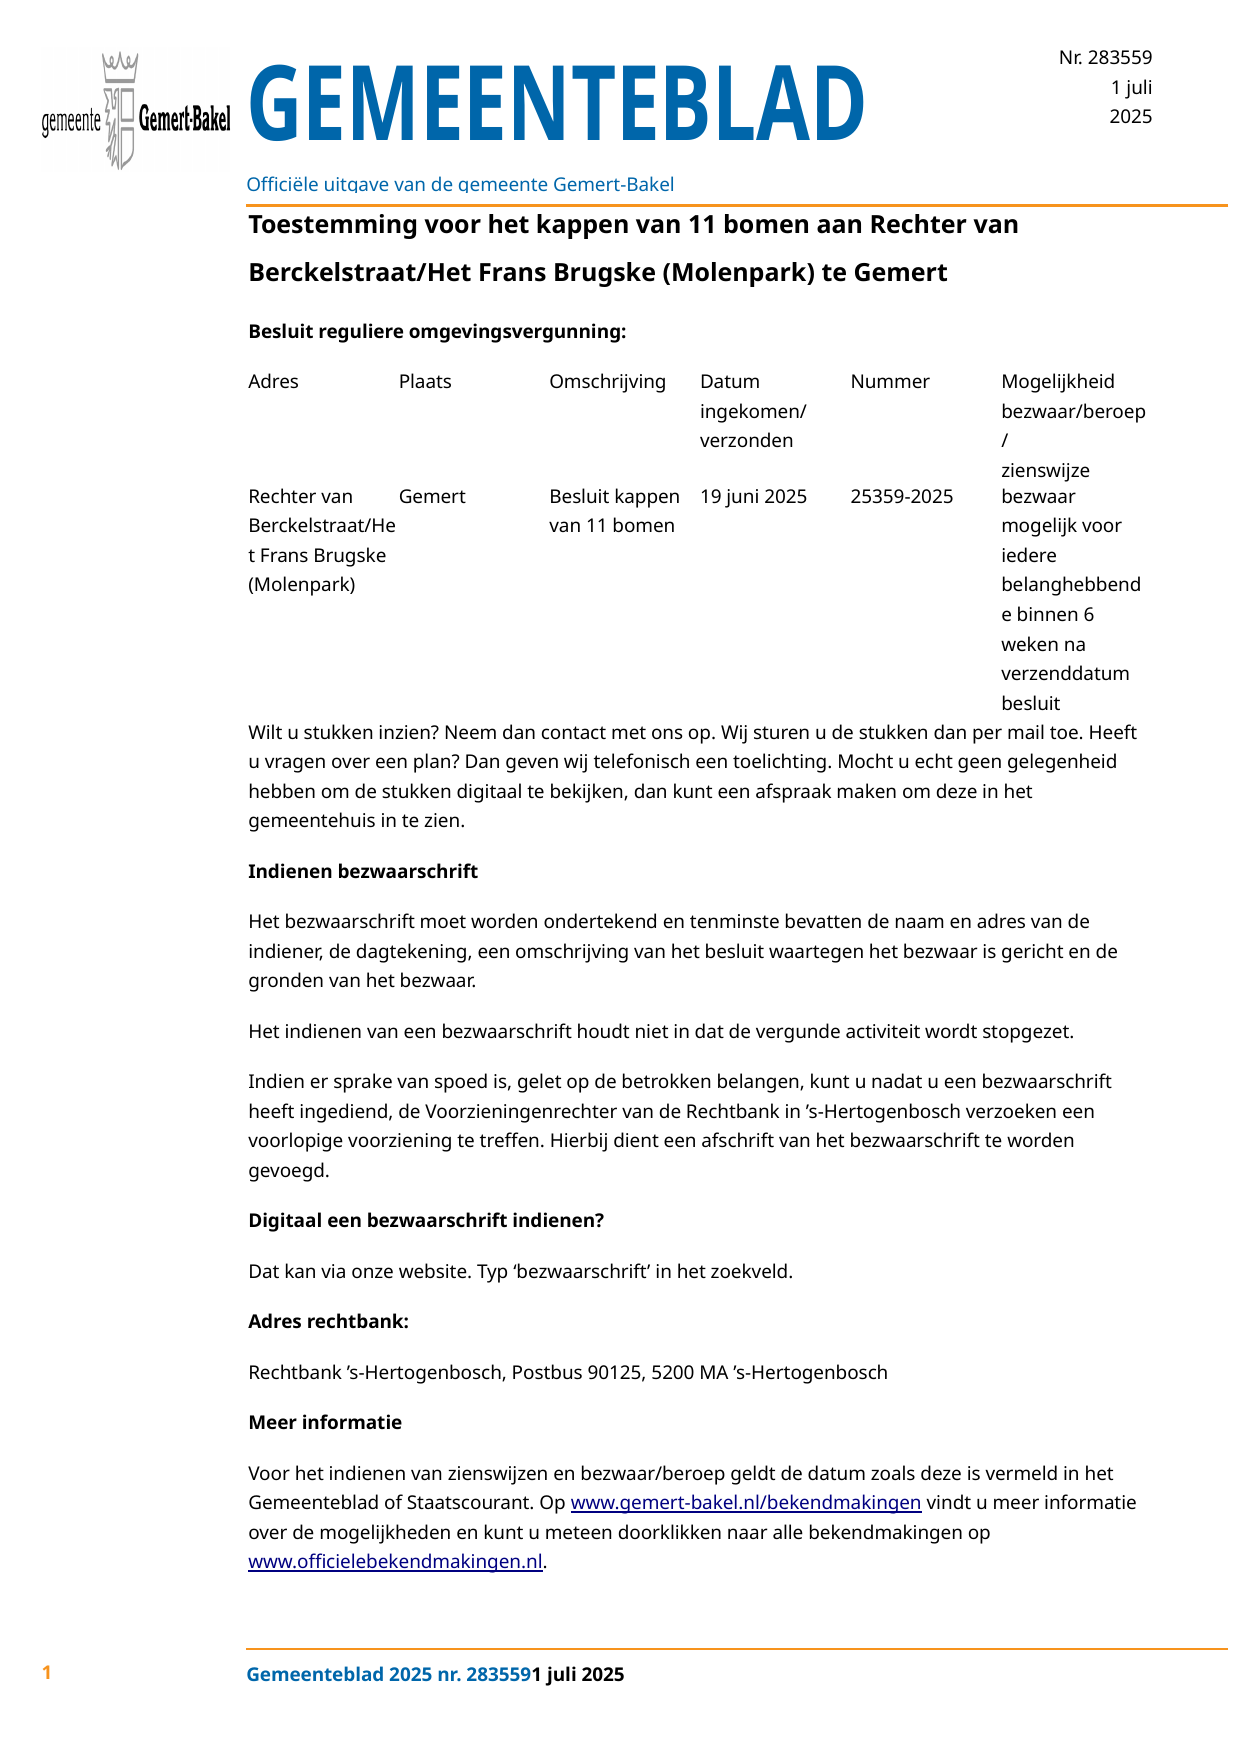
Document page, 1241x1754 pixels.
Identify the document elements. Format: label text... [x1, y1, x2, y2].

table_header Plaats [399, 369, 549, 483]
text Besluit reguliere omgevingsvergunning: [248, 318, 1152, 344]
text Indien er sprake van spoed is, gelet op de betrokken belangen, kunt u nadat u een bezwaarschrift heeft ingediend, de Voorzieningenrechter van de Rechtbank in ’s-Hertogenbosch verzoeken een voorlopige voorziening te treffen. Hierbij dient een afschrift van het bezwaarschrift te worden gevoegd. [248, 1068, 1152, 1183]
text Rechtbank ’s-Hertogenbosch, Postbus 90125, 5200 MA ’s-Hertogenbosch [248, 1359, 1152, 1385]
table_cell Besluit kappen van 11 bomen [549, 483, 700, 716]
table_cell bezwaar mogelijk voor iedere belanghebbende binnen 6 weken na verzenddatum besluit [1001, 483, 1152, 716]
table_header Datum ingekomen/ verzonden [700, 369, 850, 483]
table_cell 25359-2025 [850, 483, 1001, 716]
text Digitaal een bezwaarschrift indienen? [248, 1208, 1152, 1233]
text Meer informatie [248, 1409, 1152, 1435]
text Het bezwaarschrift moet worden ondertekend en tenminste bevatten de naam en adres van de indiener, de dagtekening, een omschrijving van het besluit waartegen het bezwaar is gericht en de gronden van het bezwaar. [248, 908, 1152, 993]
table_header Omschrijving [549, 369, 700, 483]
table_cell Rechter van Berckelstraat/Het Frans Brugske (Molenpark) [248, 483, 398, 716]
text Dat kan via onze website. Typ ‘bezwaarschrift’ in het zoekveld. [248, 1258, 1152, 1284]
picture [41, 47, 231, 172]
text Indienen bezwaarschrift [248, 858, 1152, 884]
text Toestemming voor het kappen van 11 bomen aan Rechter van Berckelstraat/Het Frans Brugske (Molenpark) te Gemert [248, 207, 1152, 288]
table_header Mogelijkheid bezwaar/beroep/ zienswijze [1001, 369, 1152, 483]
table_cell Gemert [399, 483, 549, 716]
table_cell 19 juni 2025 [700, 483, 850, 716]
table_header Nummer [850, 369, 1001, 483]
text Voor het indienen van zienswijzen en bezwaar/beroep geldt de datum zoals deze is vermeld in het Gemeenteblad of Staatscourant. Op www.gemert-bakel.nl/bekendmakingen vindt u meer informatie over de mogelijkheden en kunt u meteen doorklikken naar alle bekendmakingen op www.officielebekendmakingen.nl. [248, 1460, 1152, 1574]
text Wilt u stukken inzien? Neem dan contact met ons op. Wij sturen u de stukken dan per mail toe. Heeft u vragen over een plan? Dan geven wij telefonisch een toelichting. Mocht u echt geen gelegenheid hebben om de stukken digitaal te bekijken, dan kunt een afspraak maken om deze in het gemeentehuis in te zien. [248, 719, 1152, 833]
text Adres rechtbank: [248, 1308, 1152, 1334]
text Het indienen van een bezwaarschrift houdt niet in dat de vergunde activiteit wordt stopgezet. [248, 1018, 1152, 1044]
table_header Adres [248, 369, 398, 483]
